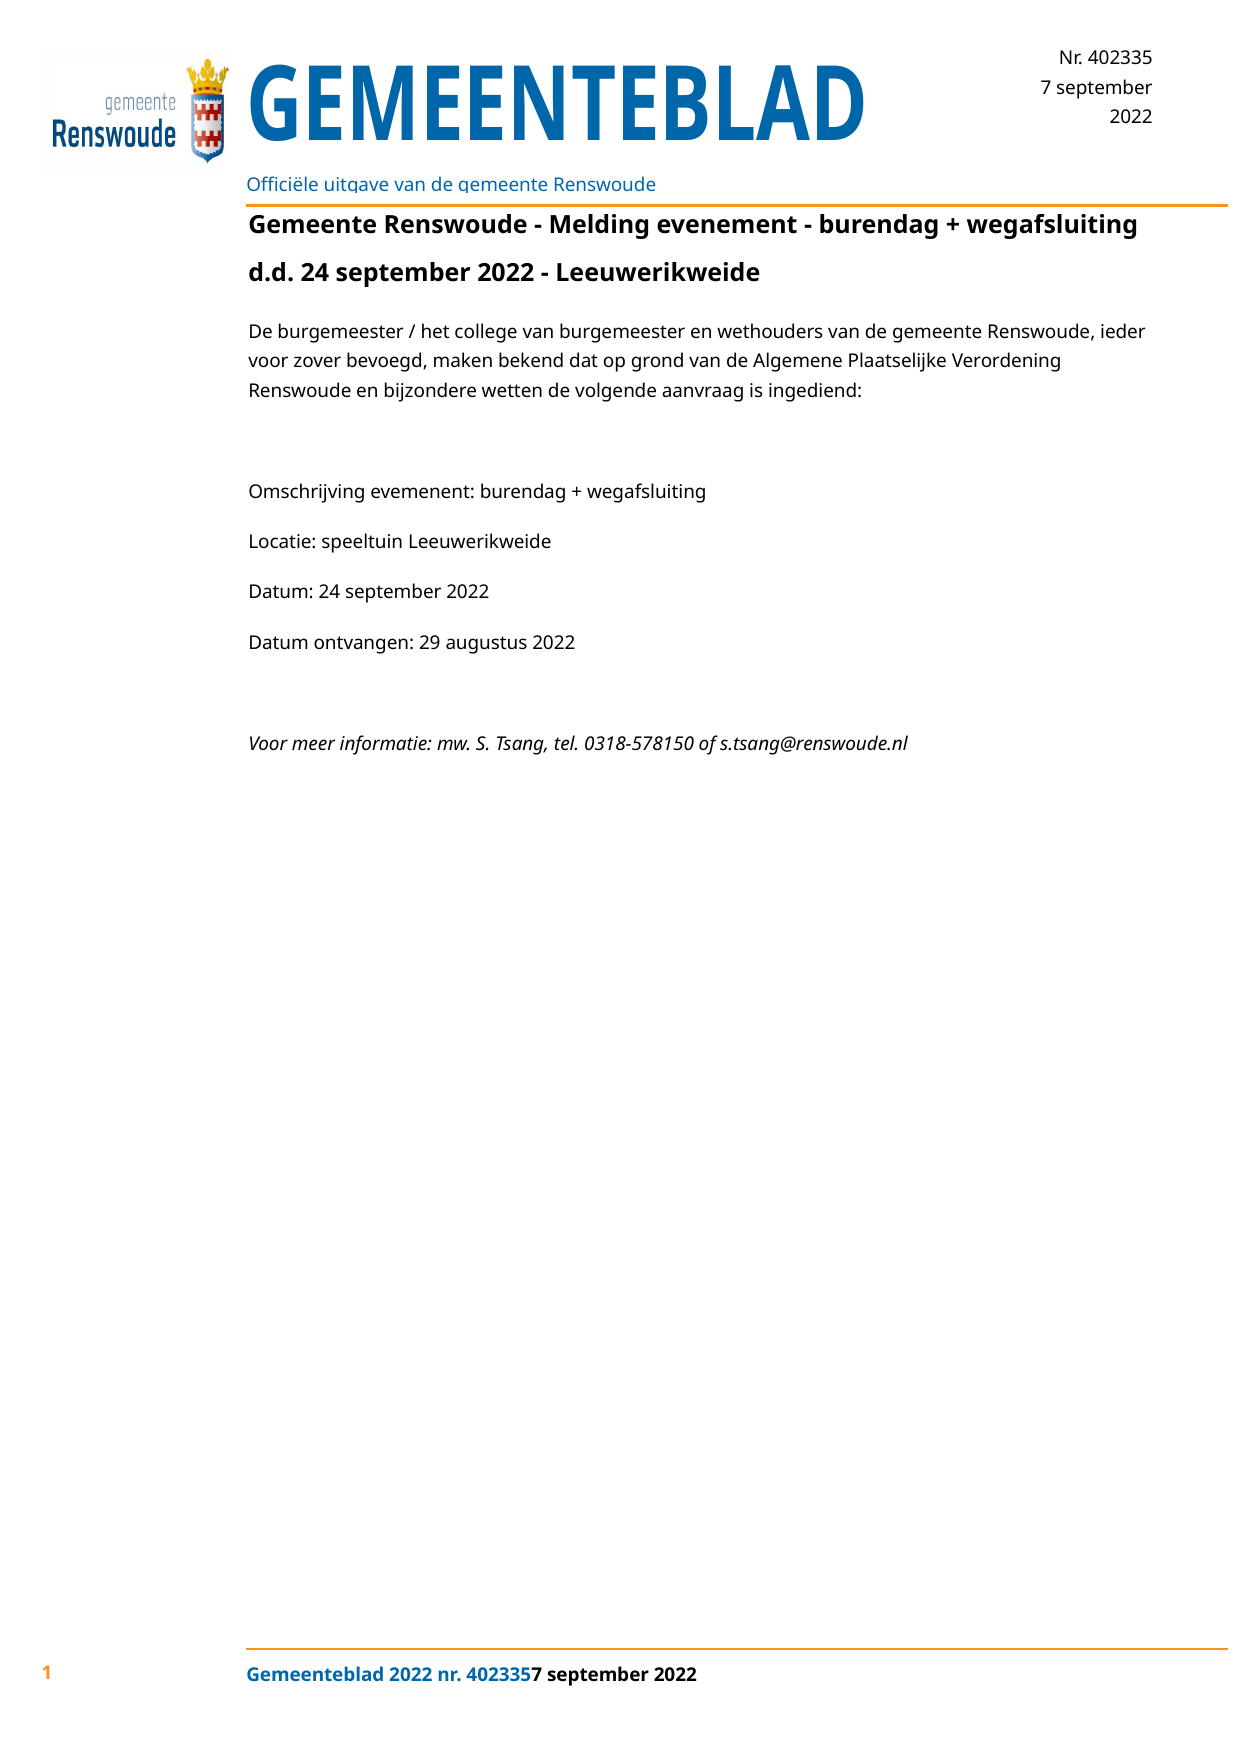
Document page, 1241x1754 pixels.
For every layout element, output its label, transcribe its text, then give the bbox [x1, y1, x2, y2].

text Voor meer informatie: mw. S. Tsang, tel. 0318-578150 of s.tsang@renswoude.nl [248, 730, 1152, 756]
text Gemeente Renswoude - Melding evenement - burendag + wegafsluiting d.d. 24 september 2022 - Leeuwerikweide [248, 207, 1152, 288]
text Locatie: speeltuin Leeuwerikweide [248, 528, 1152, 554]
text Datum ontvangen: 29 augustus 2022 [248, 629, 1152, 655]
text Omschrijving evemenent: burendag + wegafsluiting [248, 478, 1152, 504]
text Datum: 24 september 2022 [248, 579, 1152, 604]
picture [41, 47, 231, 172]
text De burgemeester / het college van burgemeester en wethouders van de gemeente Renswoude, ieder voor zover bevoegd, maken bekend dat op grond van de Algemene Plaatselijke Verordening Renswoude en bijzondere wetten de volgende aanvraag is ingediend: [248, 318, 1152, 403]
